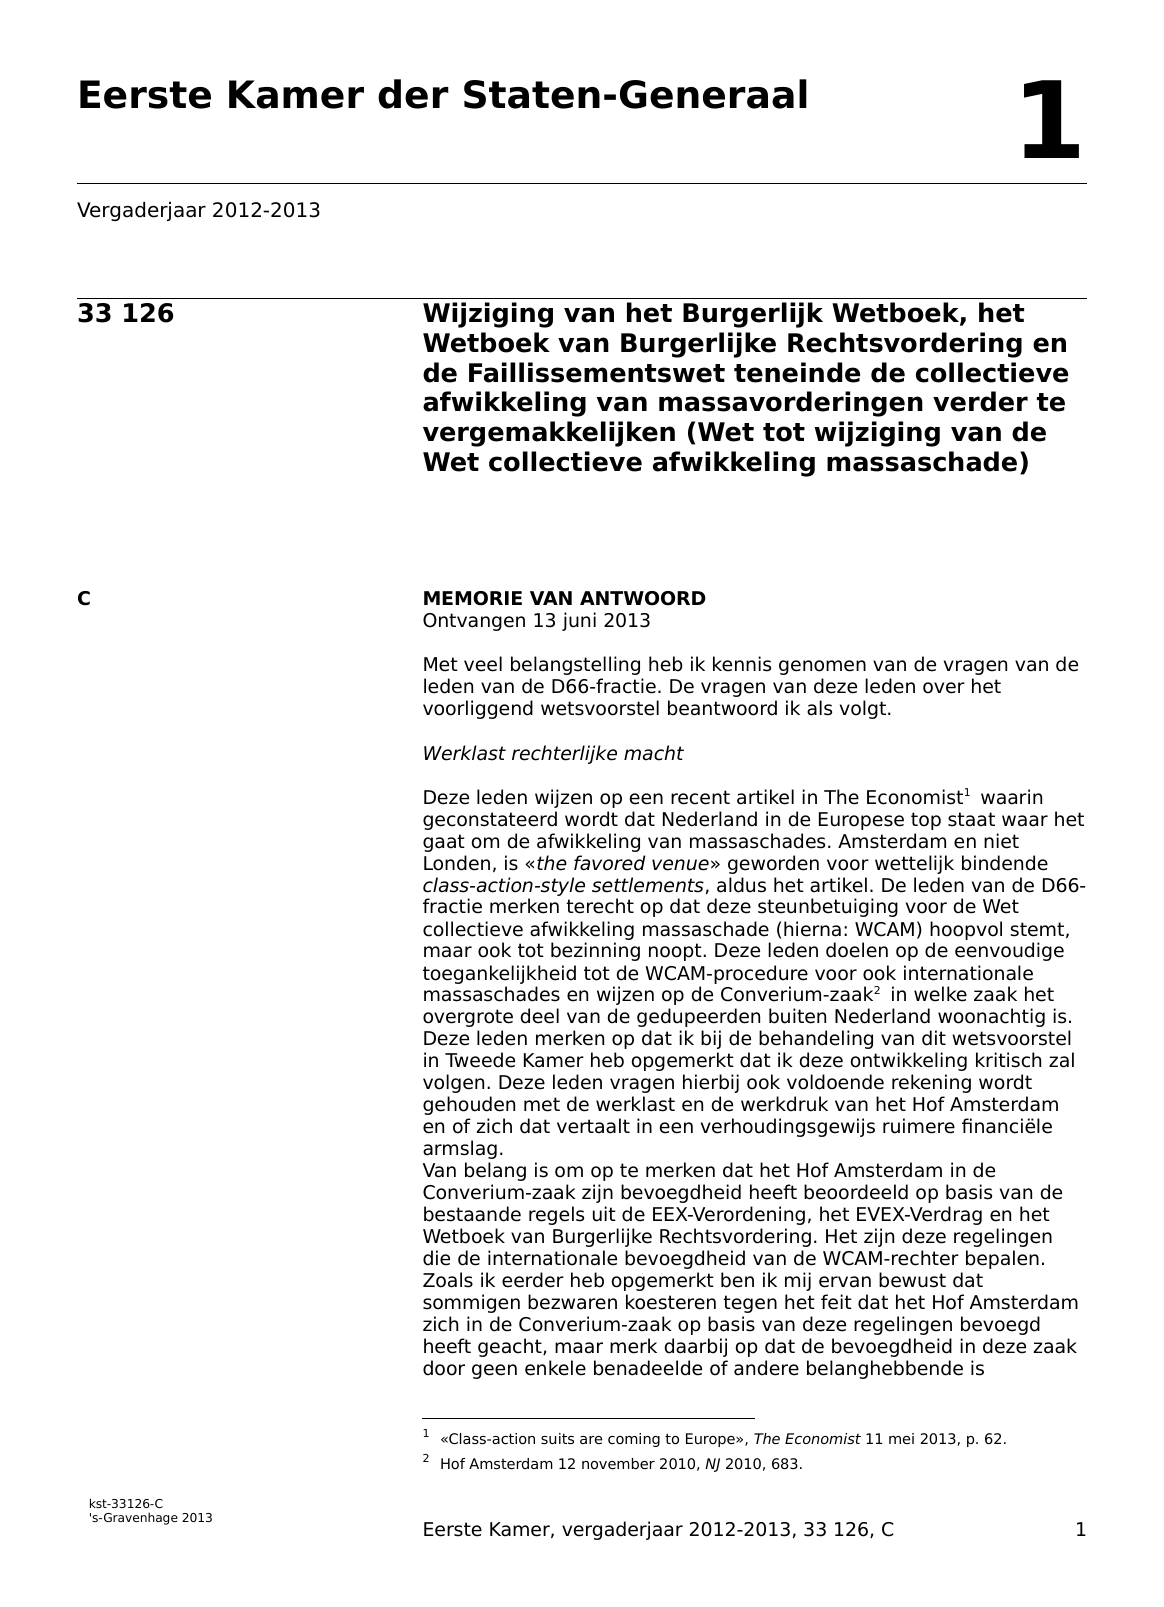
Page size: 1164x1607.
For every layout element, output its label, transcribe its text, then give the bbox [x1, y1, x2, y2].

text Van belang is om op te merken dat het Hof Amsterdam in de Converium-zaak zijn bevoegdheid heeft beoordeeld op basis van de bestaande regels uit de EEX-Verordening, het EVEX-Verdrag en het Wetboek van Burgerlijke Rechtsvordering. Het zijn deze regelingen die de internationale bevoegdheid van de WCAM-rechter bepalen. Zoals ik eerder heb opgemerkt ben ik mij ervan bewust dat sommigen bezwaren koesteren tegen het feit dat het Hof Amsterdam zich in de Converium-zaak op basis van deze regelingen bevoegd heeft geacht, maar merk daarbij op dat de bevoegdheid in deze zaak door geen enkele benadeelde of andere belanghebbende is [422, 1160, 1087, 1380]
subtitle 33 126 Wijziging van het Burgerlijk Wetboek, het Wetboek van Burgerlijke Rechtsvordering en de Faillissementswet teneinde de collectieve afwikkeling van massavorderingen verder te vergemakkelijken (Wet tot wijziging van de Wet collectieve afwikkeling massaschade) [77, 299, 1087, 477]
text Met veel belangstelling heb ik kennis genomen van de vragen van de leden van de D66-fractie. De vragen van deze leden over het voorliggend wetsvoorstel beantwoord ik als volgt. [422, 654, 1087, 720]
text kst-33126-C [88, 1497, 323, 1511]
table_cell Vergaderjaar 2012-2013 [77, 184, 1087, 298]
table_header Eerste Kamer der Staten-Generaal [77, 59, 886, 183]
text Deze leden wijzen op een recent artikel in The Economist waarin geconstateerd wordt dat Nederland in de Europese top staat waar het gaat om de afwikkeling van massaschades. Amsterdam en niet Londen, is «the favored venue» geworden voor wettelijk bindende class-action-style settlements, aldus het artikel. De leden van de D66-fractie merken terecht op dat deze steunbetuiging voor de Wet collectieve afwikkeling massaschade (hierna: WCAM) hoopvol stemt, maar ook tot bezinning noopt. Deze leden doelen op de eenvoudige toegankelijkheid tot de WCAM-procedure voor ook internationale massaschades en wijzen op de Converium-zaak in welke zaak het overgrote deel van de gedupeerden buiten Nederland woonachtig is. Deze leden merken op dat ik bij de behandeling van dit wetsvoorstel in Tweede Kamer heb opgemerkt dat ik deze ontwikkeling kritisch zal volgen. Deze leden vragen hierbij ook voldoende rekening wordt gehouden met de werklast en de werkdruk van het Hof Amsterdam en of zich dat vertaalt in een verhoudingsgewijs ruimere financiële armslag. [422, 787, 1087, 1160]
text Hof Amsterdam 12 november 2010, NJ 2010, 683. [422, 1452, 1087, 1474]
subtitle C MEMORIE VAN ANTWOORD [77, 588, 1087, 610]
text Ontvangen 13 juni 2013 [422, 610, 1087, 632]
text 's-Gravenhage 2013 [88, 1511, 323, 1525]
text «Class-action suits are coming to Europe», The Economist 11 mei 2013, p. 62. [422, 1427, 1087, 1449]
table_header 1 [886, 59, 1087, 183]
subtitle Werklast rechterlijke macht [422, 742, 1087, 764]
